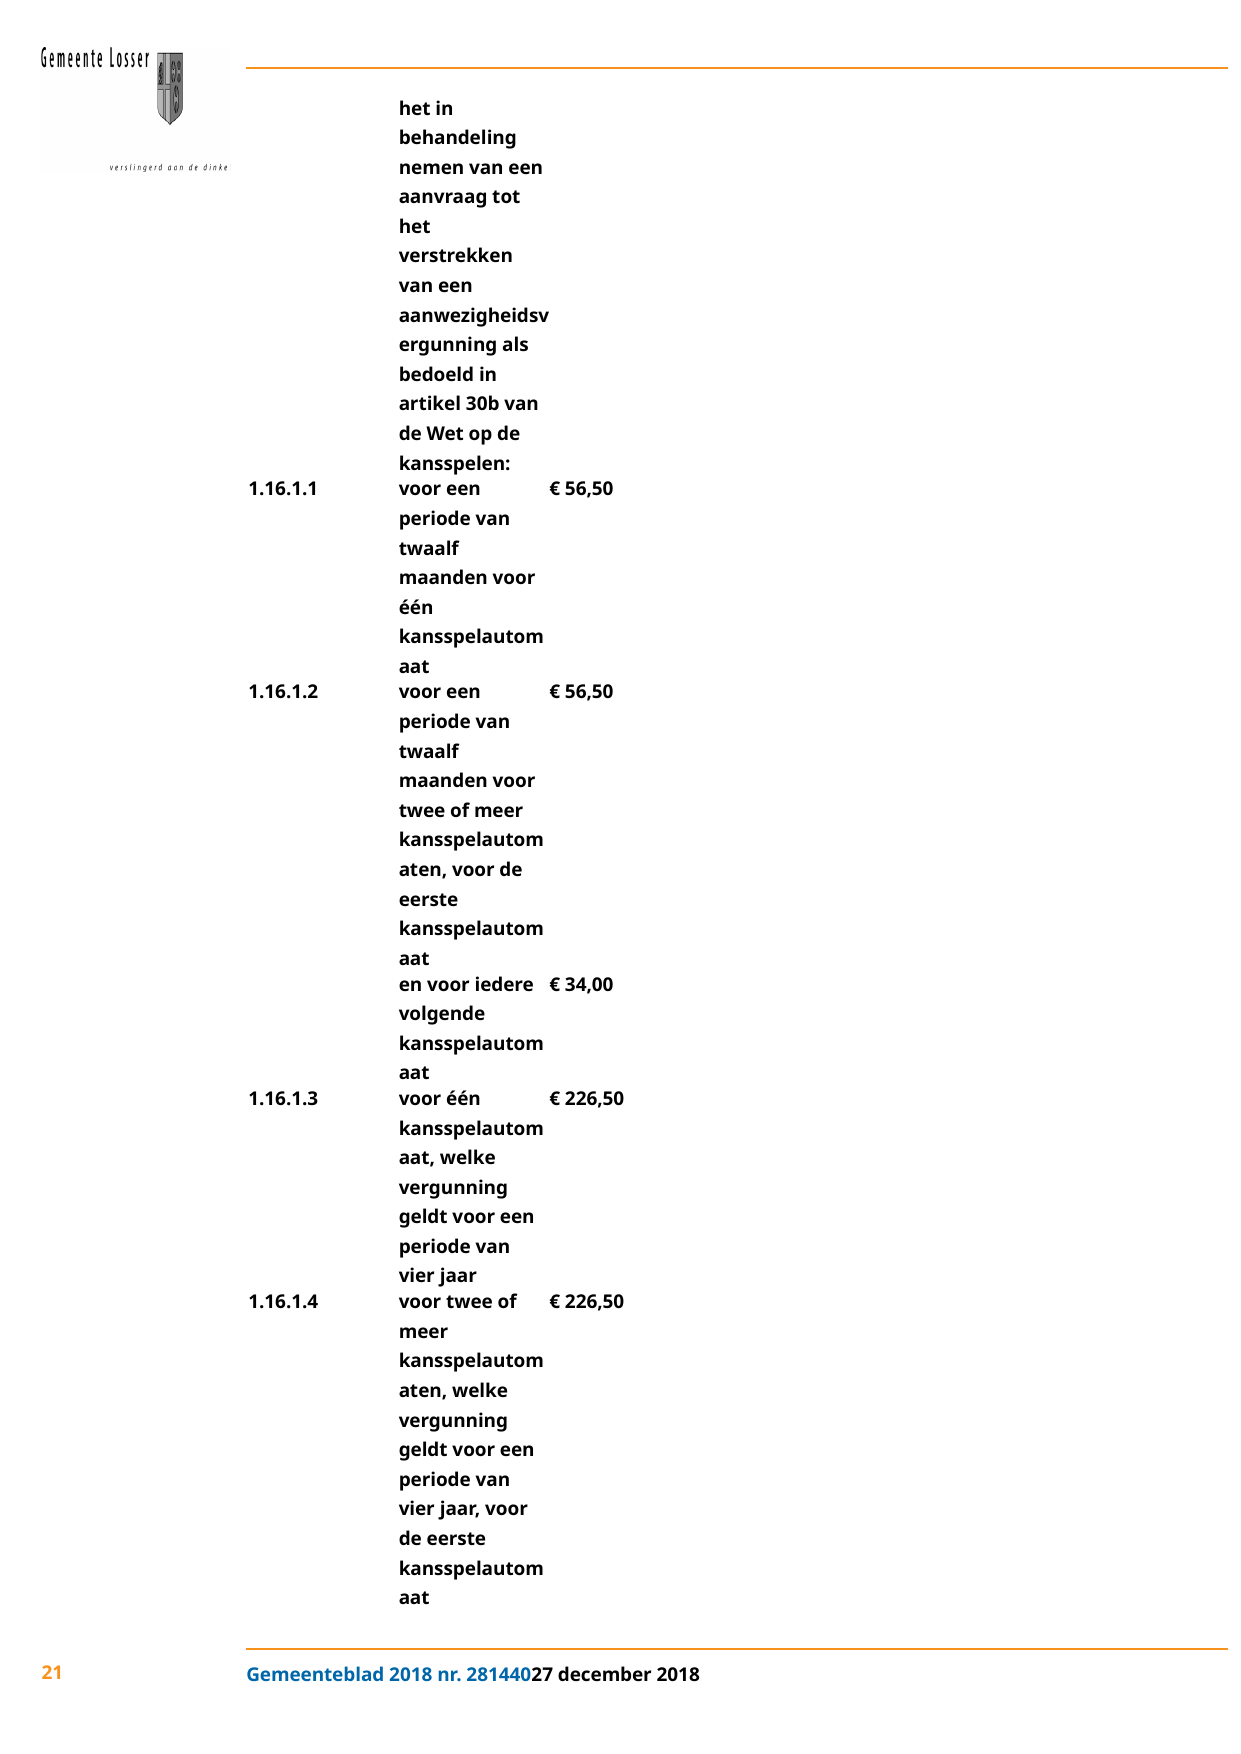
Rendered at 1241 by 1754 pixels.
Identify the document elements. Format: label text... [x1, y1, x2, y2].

table_cell 1.16.1.1 [248, 476, 398, 679]
table_cell € 226,50 [549, 1085, 700, 1288]
table_cell [248, 95, 398, 476]
table_cell voor twee of meer kansspelautomaten, welke vergunning geldt voor een periode van vier jaar, voor de eerste kansspelautomaat [399, 1289, 549, 1610]
table_cell [549, 95, 700, 476]
table_cell € 226,50 [549, 1289, 700, 1610]
picture [41, 47, 231, 172]
table_cell € 56,50 [549, 476, 700, 679]
table_cell en voor iedere volgende kansspelautomaat [399, 971, 549, 1085]
table_cell 1.16.1.4 [248, 1289, 398, 1610]
table_cell € 56,50 [549, 679, 700, 971]
table_cell [248, 971, 398, 1085]
table_cell voor een periode van twaalf maanden voor één kansspelautomaat [399, 476, 549, 679]
table_cell voor een periode van twaalf maanden voor twee of meer kansspelautomaten, voor de eerste kansspelautomaat [399, 679, 549, 971]
table_cell 1.16.1.2 [248, 679, 398, 971]
table_cell voor één kansspelautomaat, welke vergunning geldt voor een periode van vier jaar [399, 1085, 549, 1288]
table_cell € 34,00 [549, 971, 700, 1085]
table_cell het in behandeling nemen van een aanvraag tot het verstrekken van een aanwezigheidsvergunning als bedoeld in artikel 30b van de Wet op de kansspelen: [399, 95, 549, 476]
table_cell 1.16.1.3 [248, 1085, 398, 1288]
